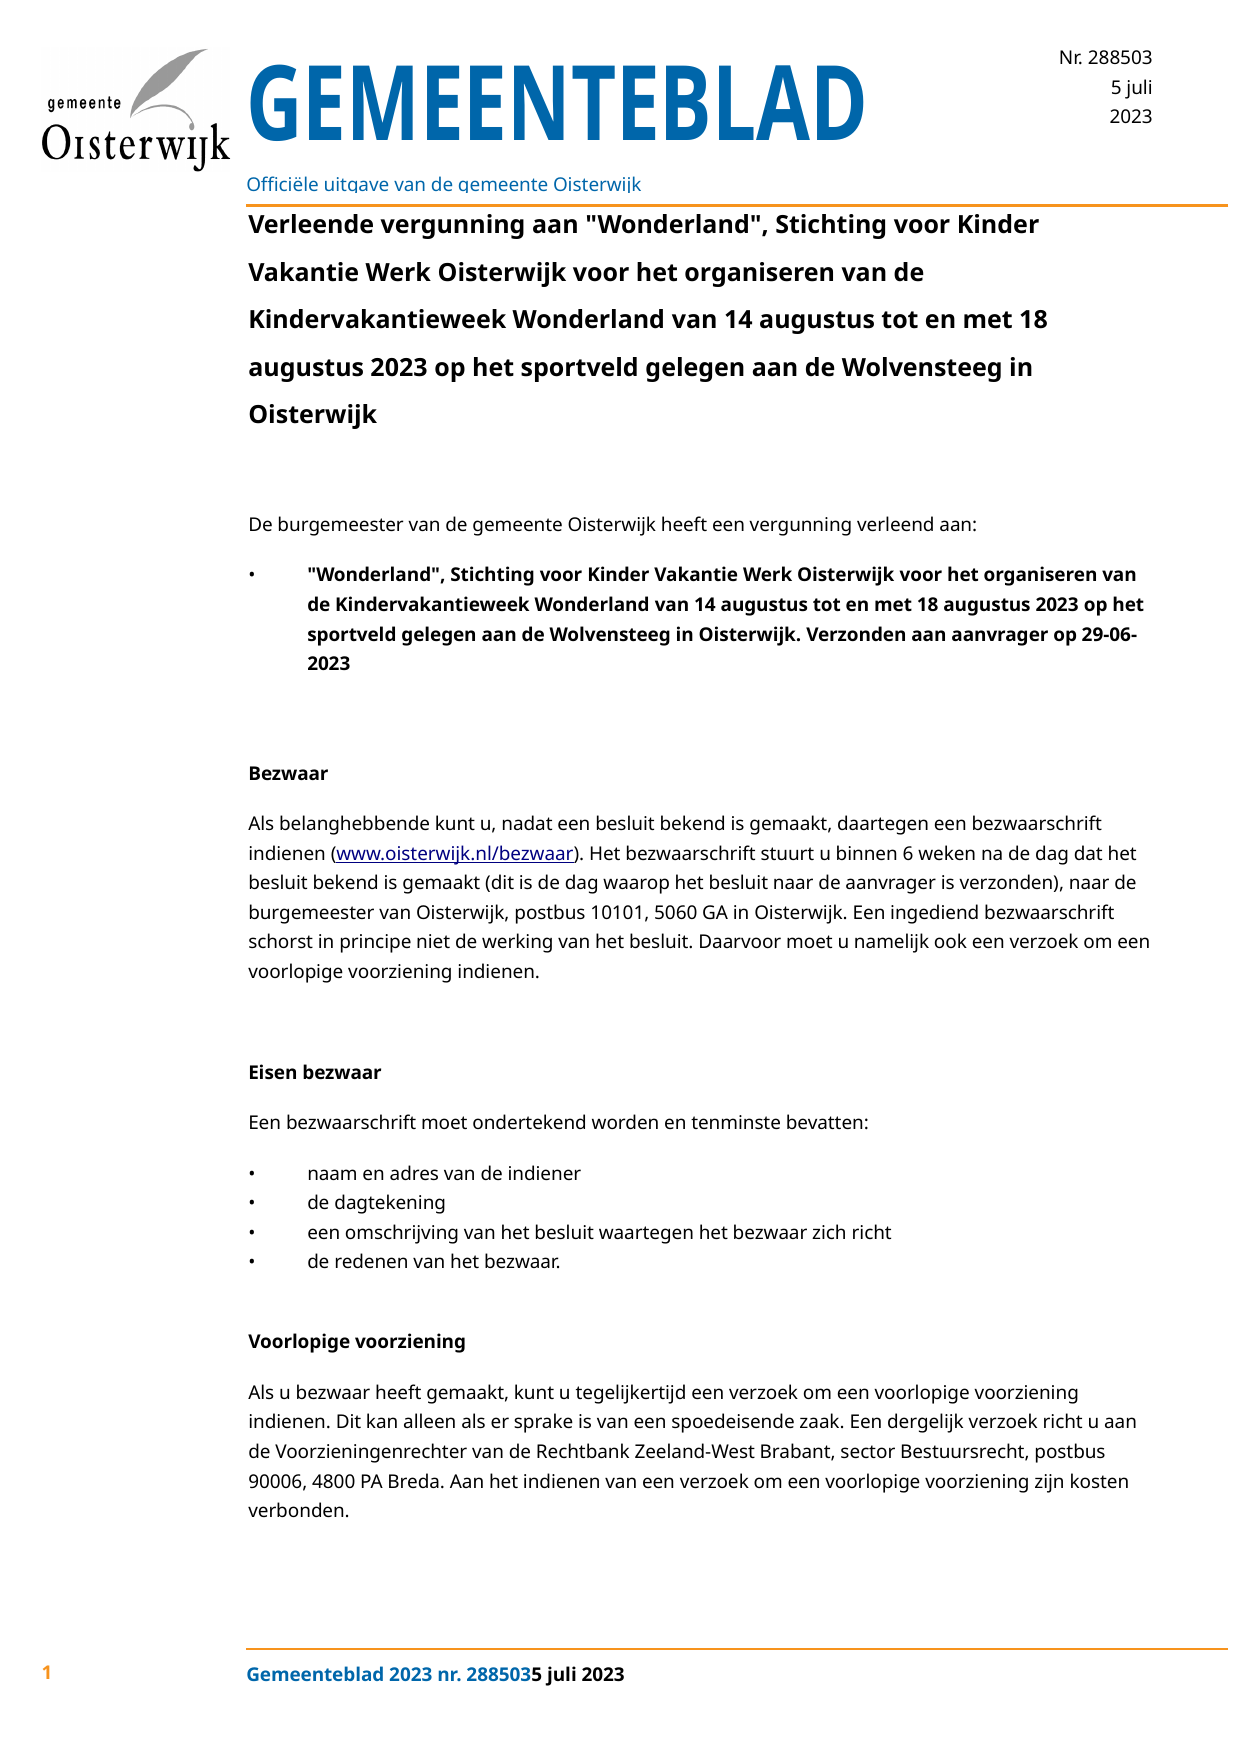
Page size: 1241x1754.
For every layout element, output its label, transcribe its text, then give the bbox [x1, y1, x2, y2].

text De burgemeester van de gemeente Oisterwijk heeft een vergunning verleend aan: [248, 511, 1152, 537]
list naam en adres van de indiener [248, 1160, 1152, 1186]
text Als belanghebbende kunt u, nadat een besluit bekend is gemaakt, daartegen een bezwaarschrift indienen (www.oisterwijk.nl/bezwaar). Het bezwaarschrift stuurt u binnen 6 weken na de dag dat het besluit bekend is gemaakt (dit is de dag waarop het besluit naar de aanvrager is verzonden), naar de burgemeester van Oisterwijk, postbus 10101, 5060 GA in Oisterwijk. Een ingediend bezwaarschrift schorst in principe niet de werking van het besluit. Daarvoor moet u namelijk ook een verzoek om een voorlopige voorziening indienen. [248, 810, 1152, 984]
text Verleende vergunning aan "Wonderland", Stichting voor Kinder Vakantie Werk Oisterwijk voor het organiseren van de Kindervakantieweek Wonderland van 14 augustus tot en met 18 augustus 2023 op het sportveld gelegen aan de Wolvensteeg in Oisterwijk [248, 207, 1152, 431]
list de redenen van het bezwaar. [248, 1249, 1152, 1274]
text Bezwaar [248, 760, 1152, 786]
list de dagtekening [248, 1189, 1152, 1215]
text Voorlopige voorziening [248, 1329, 1152, 1354]
picture [41, 47, 231, 172]
list een omschrijving van het besluit waartegen het bezwaar zich richt [248, 1219, 1152, 1245]
text Een bezwaarschrift moet ondertekend worden en tenminste bevatten: [248, 1109, 1152, 1135]
text Als u bezwaar heeft gemaakt, kunt u tegelijkertijd een verzoek om een voorlopige voorziening indienen. Dit kan alleen als er sprake is van een spoedeisende zaak. Een dergelijk verzoek richt u aan de Voorzieningenrechter van de Rechtbank Zeeland-West Brabant, sector Bestuursrecht, postbus 90006, 4800 PA Breda. Aan het indienen van een verzoek om een voorlopige voorziening zijn kosten verbonden. [248, 1379, 1152, 1523]
text Eisen bezwaar [248, 1059, 1152, 1085]
list "Wonderland", Stichting voor Kinder Vakantie Werk Oisterwijk voor het organiseren van de Kindervakantieweek Wonderland van 14 augustus tot en met 18 augustus 2023 op het sportveld gelegen aan de Wolvensteeg in Oisterwijk. Verzonden aan aanvrager op 29-06-2023 [248, 562, 1152, 676]
